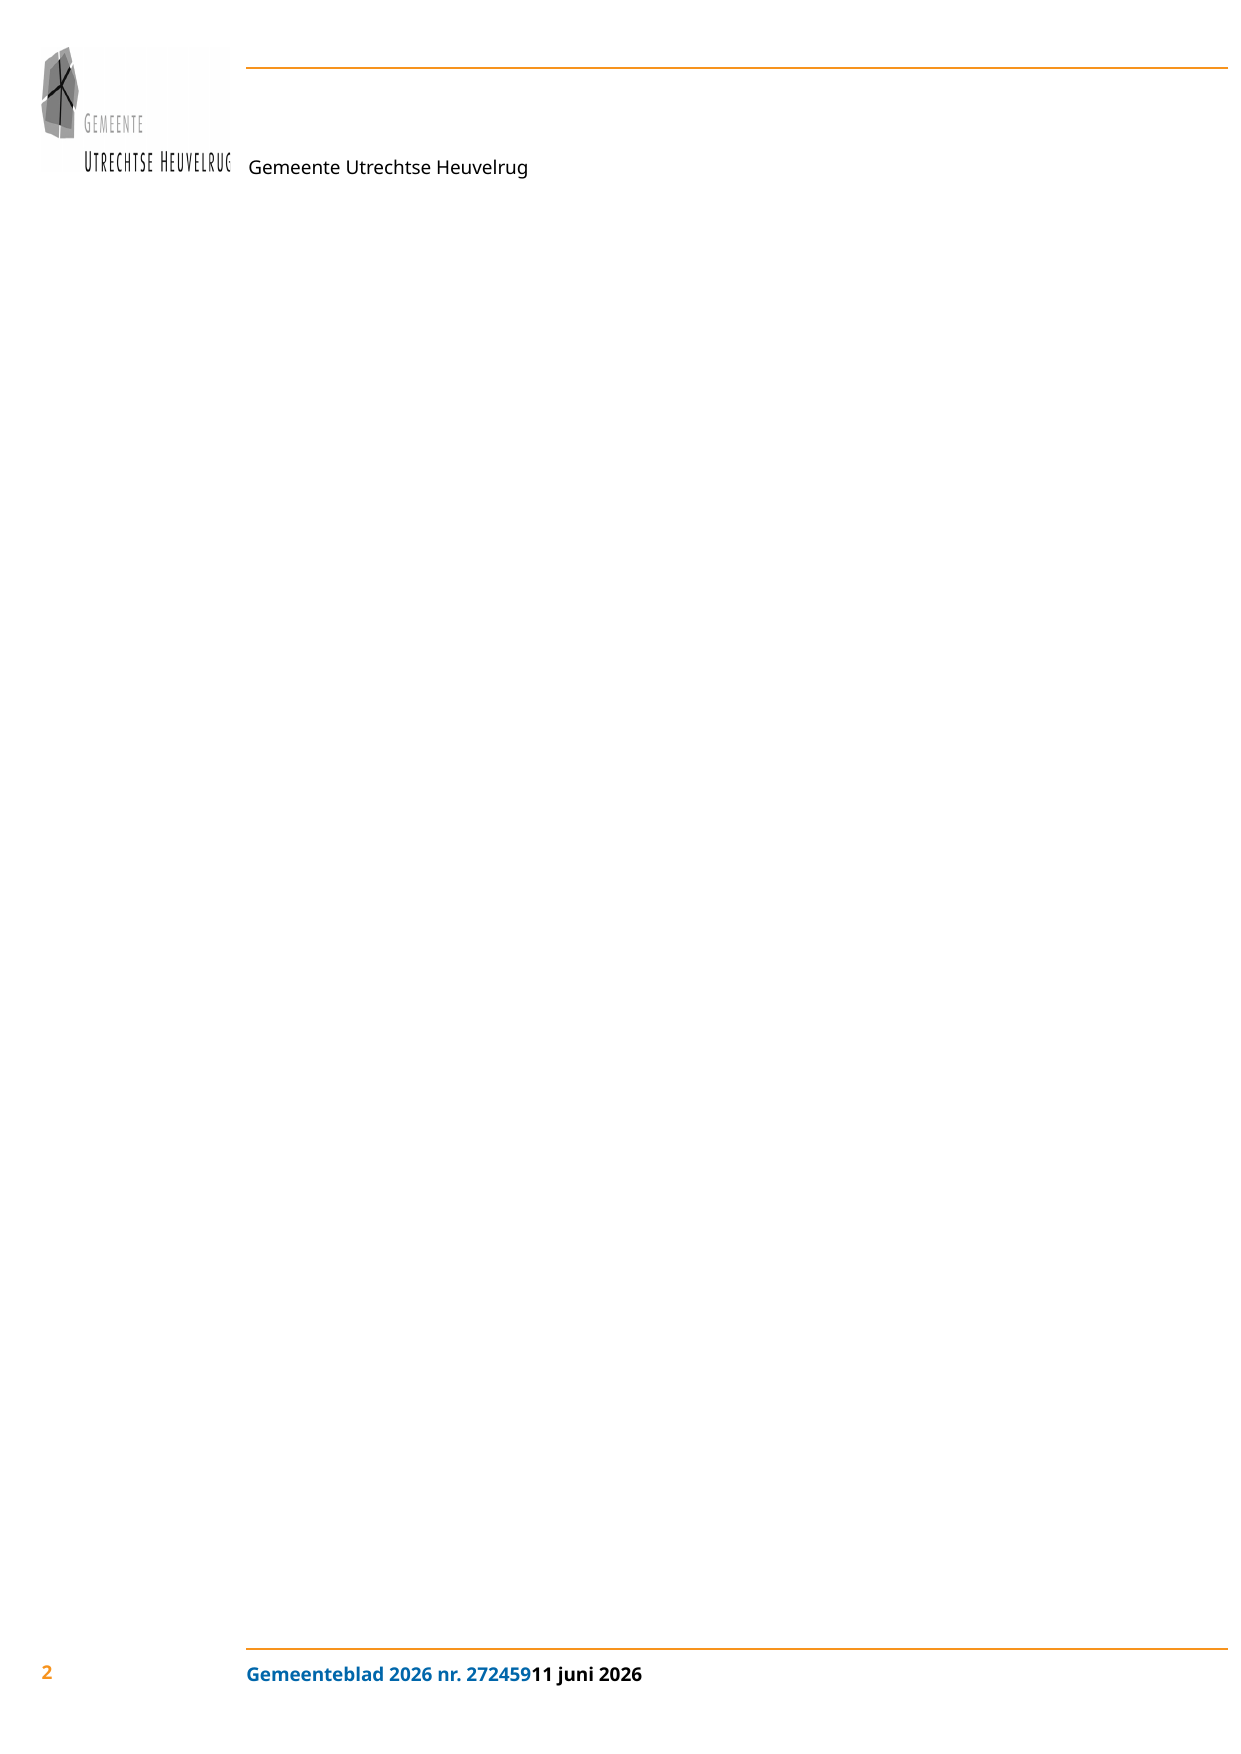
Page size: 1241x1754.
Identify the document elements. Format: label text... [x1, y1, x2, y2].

picture [41, 47, 231, 172]
text Gemeente Utrechtse Heuvelrug [248, 154, 1152, 180]
